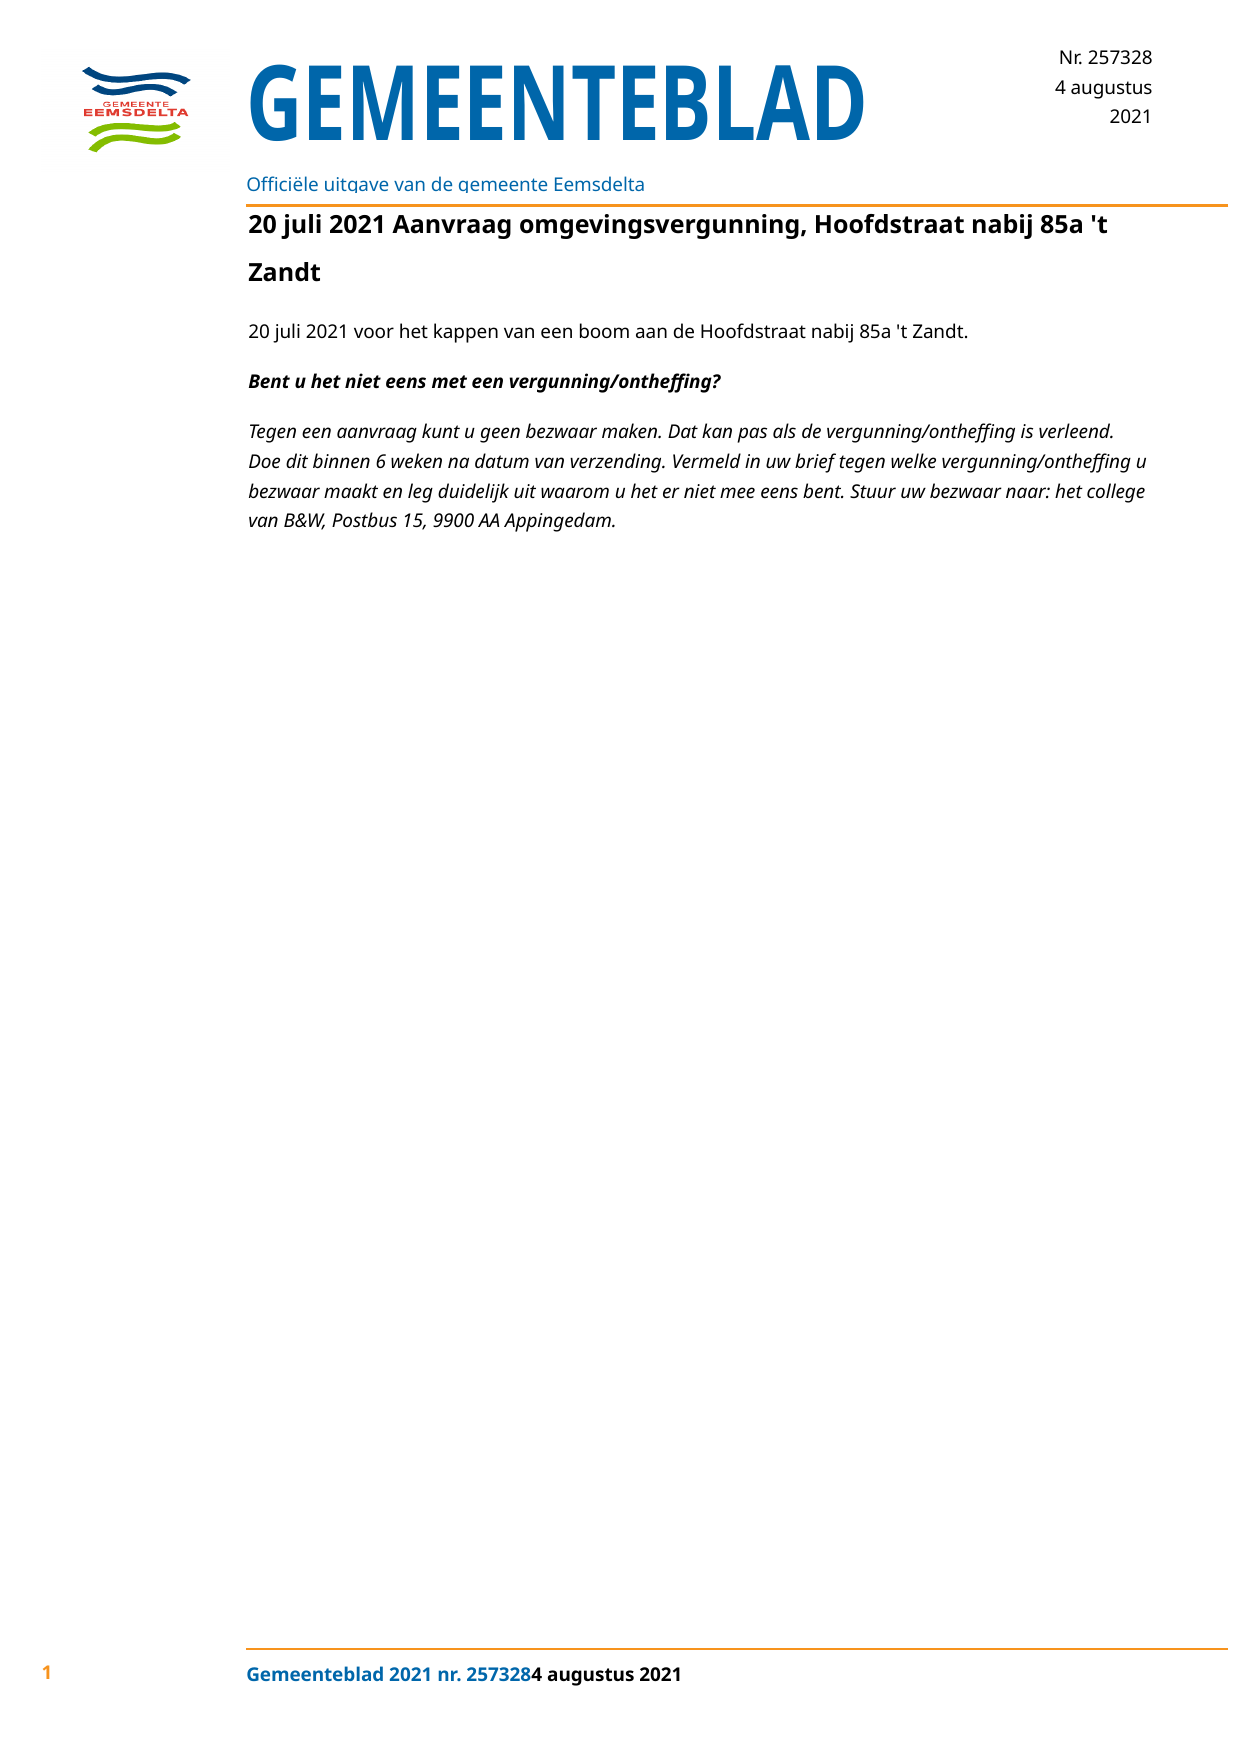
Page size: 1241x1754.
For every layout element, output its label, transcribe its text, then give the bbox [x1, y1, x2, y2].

picture [41, 47, 231, 172]
text Bent u het niet eens met een vergunning/ontheffing? [248, 368, 1152, 394]
text Tegen een aanvraag kunt u geen bezwaar maken. Dat kan pas als de vergunning/ontheffing is verleend. Doe dit binnen 6 weken na datum van verzending. Vermeld in uw brief tegen welke vergunning/ontheffing u bezwaar maakt en leg duidelijk uit waarom u het er niet mee eens bent. Stuur uw bezwaar naar: het college van B&W, Postbus 15, 9900 AA Appingedam. [248, 419, 1152, 533]
text 20 juli 2021 Aanvraag omgevingsvergunning, Hoofdstraat nabij 85a 't Zandt [248, 207, 1152, 288]
text 20 juli 2021 voor het kappen van een boom aan de Hoofdstraat nabij 85a 't Zandt. [248, 318, 1152, 344]
